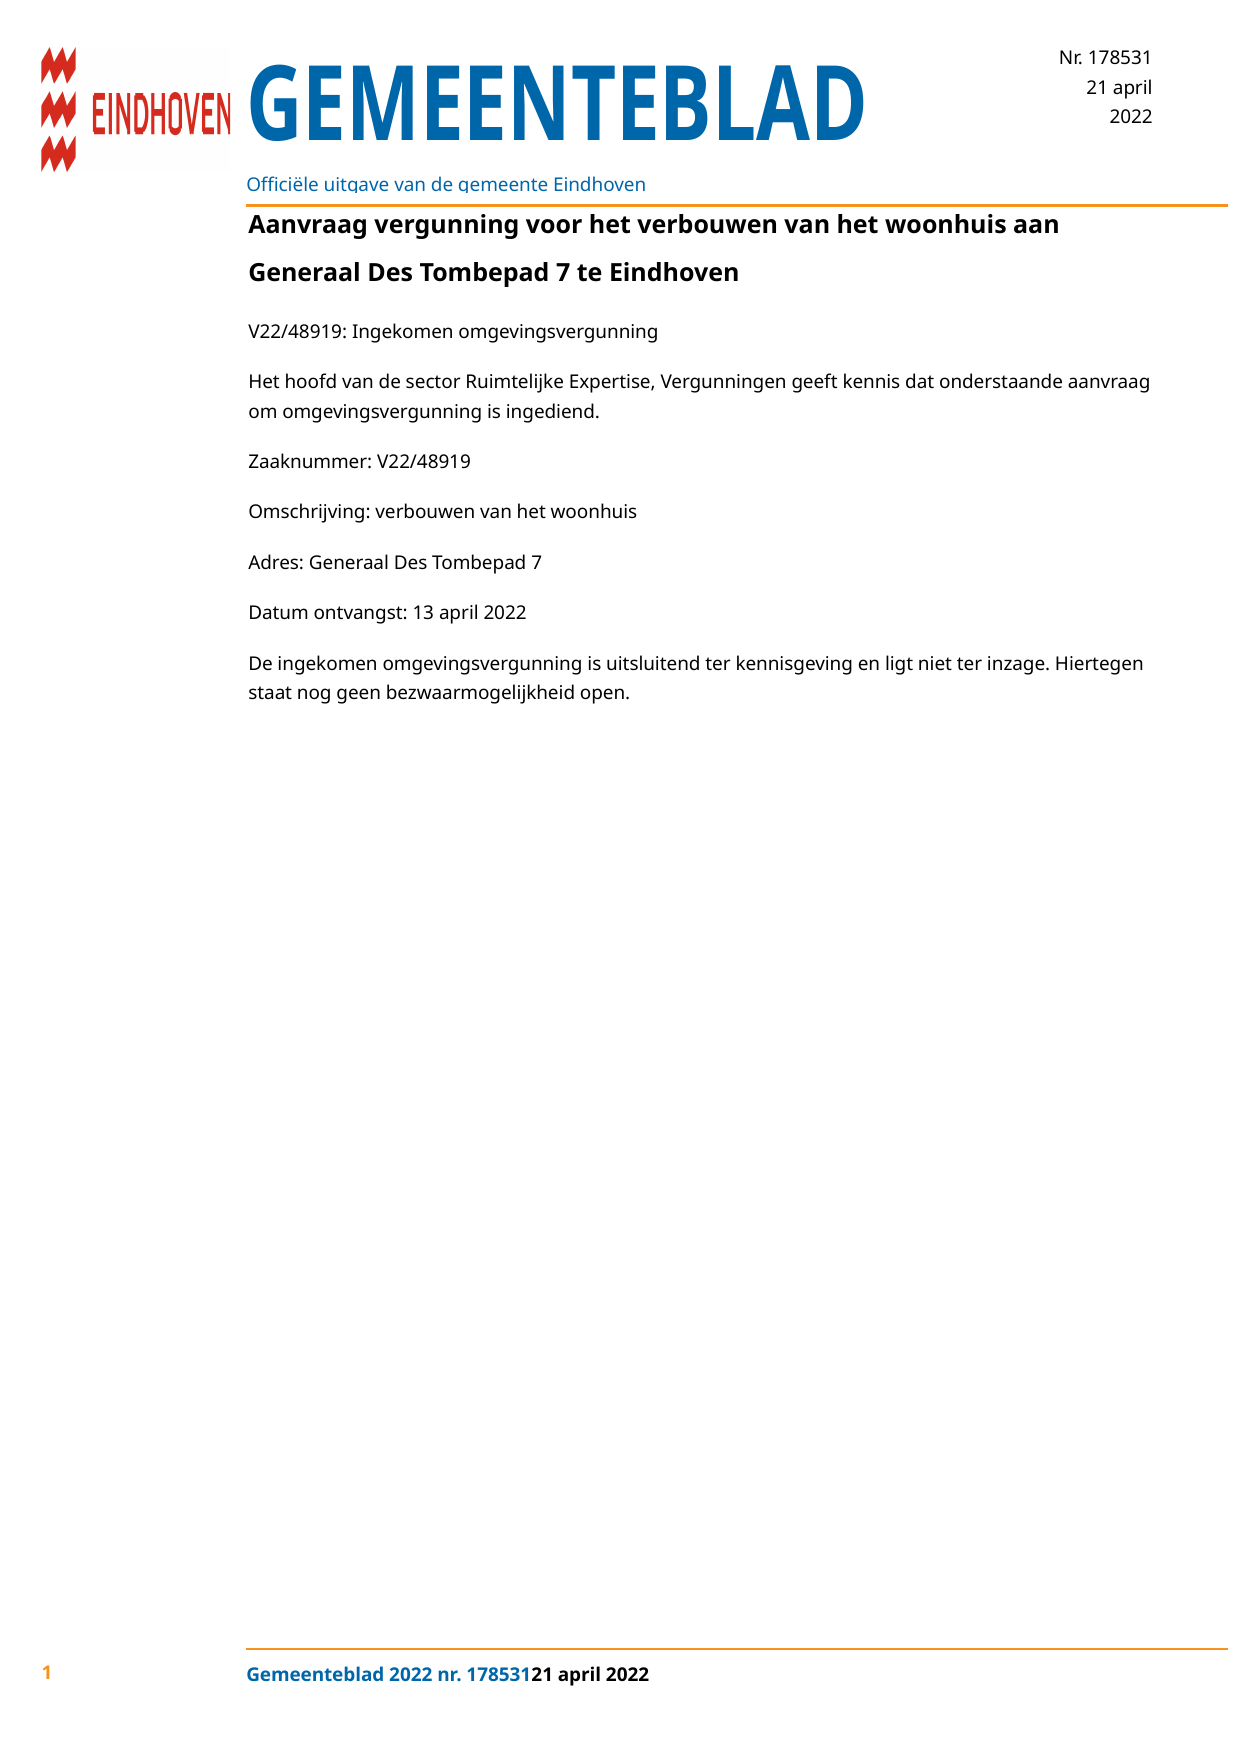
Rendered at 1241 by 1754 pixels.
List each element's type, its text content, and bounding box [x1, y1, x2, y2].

text V22/48919: Ingekomen omgevingsvergunning [248, 318, 1152, 344]
text Datum ontvangst: 13 april 2022 [248, 599, 1152, 625]
text Omschrijving: verbouwen van het woonhuis [248, 499, 1152, 524]
text Zaaknummer: V22/48919 [248, 448, 1152, 474]
text Aanvraag vergunning voor het verbouwen van het woonhuis aan Generaal Des Tombepad 7 te Eindhoven [248, 207, 1152, 288]
text Het hoofd van de sector Ruimtelijke Expertise, Vergunningen geeft kennis dat onderstaande aanvraag om omgevingsvergunning is ingediend. [248, 368, 1152, 424]
picture [41, 47, 231, 172]
text Adres: Generaal Des Tombepad 7 [248, 549, 1152, 575]
text De ingekomen omgevingsvergunning is uitsluitend ter kennisgeving en ligt niet ter inzage. Hiertegen staat nog geen bezwaarmogelijkheid open. [248, 650, 1152, 705]
